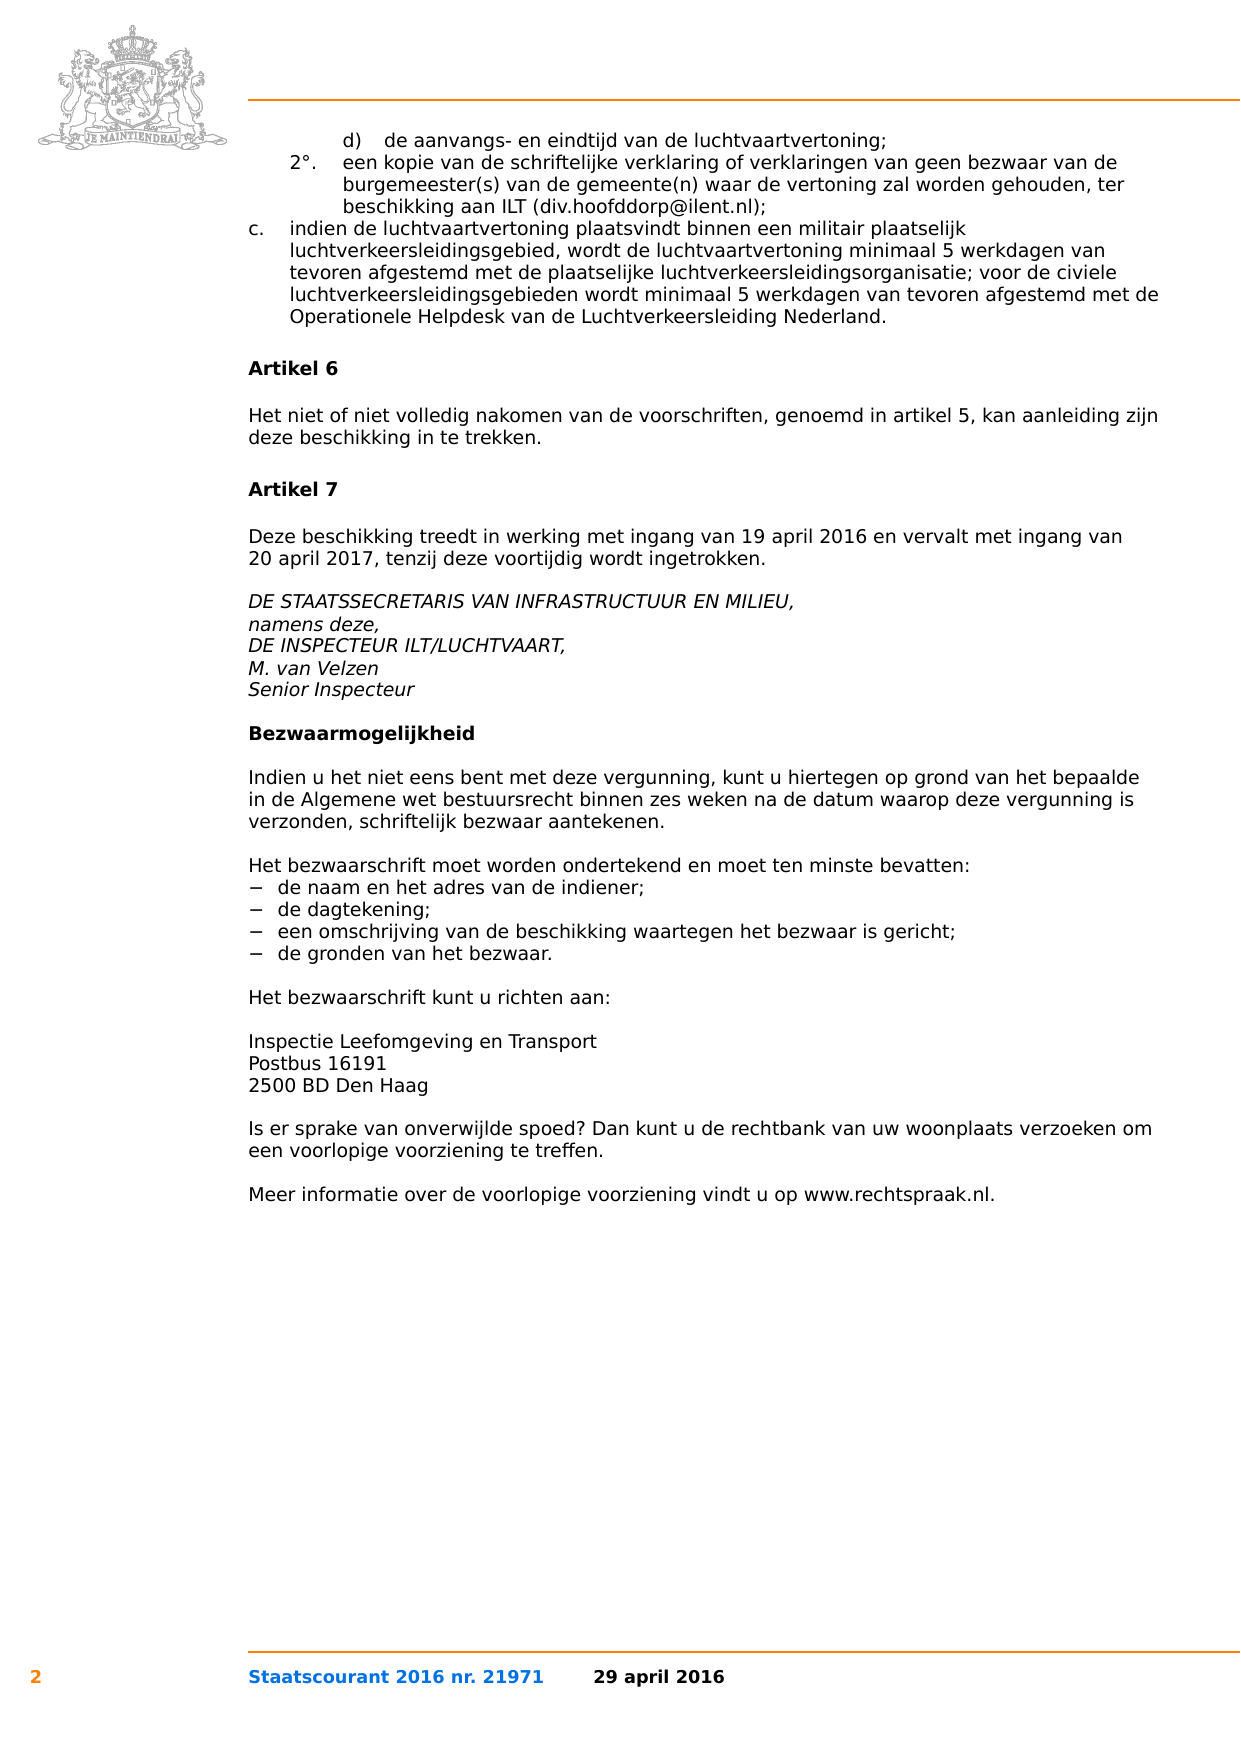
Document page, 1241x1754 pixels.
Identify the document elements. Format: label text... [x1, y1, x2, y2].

text Deze beschikking treedt in werking met ingang van 19 april 2016 en vervalt met ingang van 20 april 2017, tenzij deze voortijdig wordt ingetrokken. [248, 526, 1163, 569]
subtitle Artikel 6 [248, 358, 1163, 380]
text Het bezwaarschrift moet worden ondertekend en moet ten minste bevatten: [248, 855, 1163, 877]
text − de dagtekening; [248, 899, 1163, 921]
text Is er sprake van onverwijlde spoed? Dan kunt u de rechtbank van uw woonplaats verzoeken om een voorlopige voorziening te treffen. [248, 1118, 1163, 1162]
text c. indien de luchtvaartvertoning plaatsvindt binnen een militair plaatselijk luchtverkeersleidingsgebied, wordt de luchtvaartvertoning minimaal 5 werkdagen van tevoren afgestemd met de plaatselijke luchtverkeersleidingsorganisatie; voor de civiele luchtverkeersleidingsgebieden wordt minimaal 5 werkdagen van tevoren afgestemd met de Operationele Helpdesk van de Luchtverkeersleiding Nederland. [248, 218, 1163, 328]
text Het bezwaarschrift kunt u richten aan: [248, 987, 1163, 1009]
text − de gronden van het bezwaar. [248, 943, 1163, 965]
subtitle Artikel 7 [248, 479, 1163, 501]
text 2°. een kopie van de schriftelijke verklaring of verklaringen van geen bezwaar van de burgemeester(s) van de gemeente(n) waar de vertoning zal worden gehouden, ter beschikking aan ILT (div.hoofddorp@ilent.nl); [289, 152, 1163, 218]
text Meer informatie over de voorlopige voorziening vindt u op www.rechtspraak.nl. [248, 1184, 1163, 1206]
text Het niet of niet volledig nakomen van de voorschriften, genoemd in artikel 5, kan aanleiding zijn deze beschikking in te trekken. [248, 405, 1163, 449]
text Postbus 16191 [248, 1052, 1163, 1074]
text Indien u het niet eens bent met deze vergunning, kunt u hiertegen op grond van het bepaalde in de Algemene wet bestuursrecht binnen zes weken na de datum waarop deze vergunning is verzonden, schriftelijk bezwaar aantekenen. [248, 767, 1163, 833]
text Bezwaarmogelijkheid [248, 723, 1163, 745]
text DE STAATSSECRETARIS VAN INFRASTRUCTUUR EN MILIEU, namens deze, DE INSPECTEUR ILT/LUCHTVAART, M. van Velzen Senior Inspecteur [248, 591, 1163, 701]
text − de naam en het adres van de indiener; [248, 877, 1163, 899]
text d) de aanvangs- en eindtijd van de luchtvaartvertoning; [342, 130, 1163, 152]
text 2500 BD Den Haag [248, 1074, 1163, 1096]
text Inspectie Leefomgeving en Transport [248, 1031, 1163, 1052]
text − een omschrijving van de beschikking waartegen het bezwaar is gericht; [248, 921, 1163, 943]
picture [38, 25, 227, 150]
